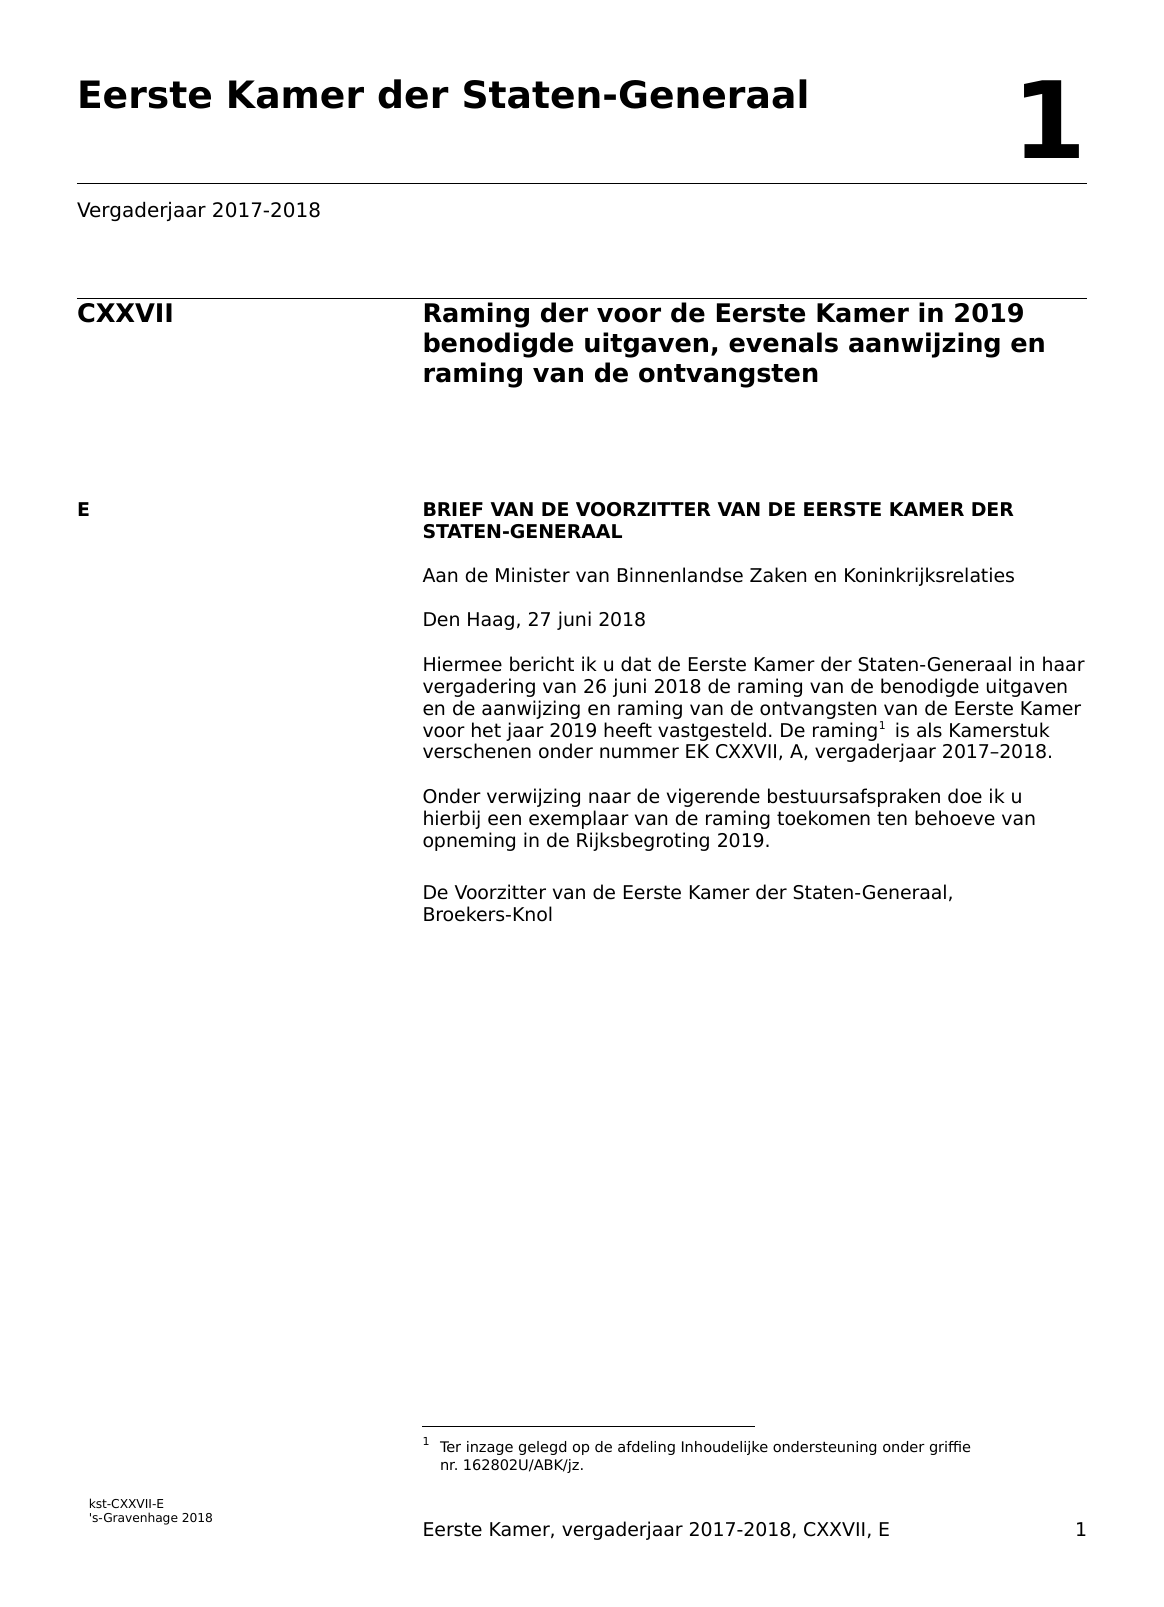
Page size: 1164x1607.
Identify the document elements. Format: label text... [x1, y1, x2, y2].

subtitle E BRIEF VAN DE VOORZITTER VAN DE EERSTE KAMER DER STATEN-GENERAAL [77, 499, 1087, 543]
text Onder verwijzing naar de vigerende bestuursafspraken doe ik u hierbij een exemplaar van de raming toekomen ten behoeve van opneming in de Rijksbegroting 2019. [422, 786, 1087, 852]
text Den Haag, 27 juni 2018 [422, 609, 1087, 631]
text Ter inzage gelegd op de afdeling Inhoudelijke ondersteuning onder griffie nr. 162802U/ABK/jz. [422, 1435, 1087, 1474]
text Aan de Minister van Binnenlandse Zaken en Koninkrijksrelaties [422, 565, 1087, 587]
text kst-CXXVII-E [88, 1497, 323, 1511]
table_header Eerste Kamer der Staten-Generaal [77, 59, 886, 183]
table_header 1 [886, 59, 1087, 183]
text De Voorzitter van de Eerste Kamer der Staten-Generaal, Broekers-Knol [422, 882, 1087, 926]
table_cell Vergaderjaar 2017-2018 [77, 184, 1087, 298]
subtitle CXXVII Raming der voor de Eerste Kamer in 2019 benodigde uitgaven, evenals aanwijzing en raming van de ontvangsten [77, 299, 1087, 388]
text 's-Gravenhage 2018 [88, 1511, 323, 1525]
text Hiermee bericht ik u dat de Eerste Kamer der Staten-Generaal in haar vergadering van 26 juni 2018 de raming van de benodigde uitgaven en de aanwijzing en raming van de ontvangsten van de Eerste Kamer voor het jaar 2019 heeft vastgesteld. De raming is als Kamerstuk verschenen onder nummer EK CXXVII, A, vergaderjaar 2017–2018. [422, 653, 1087, 763]
